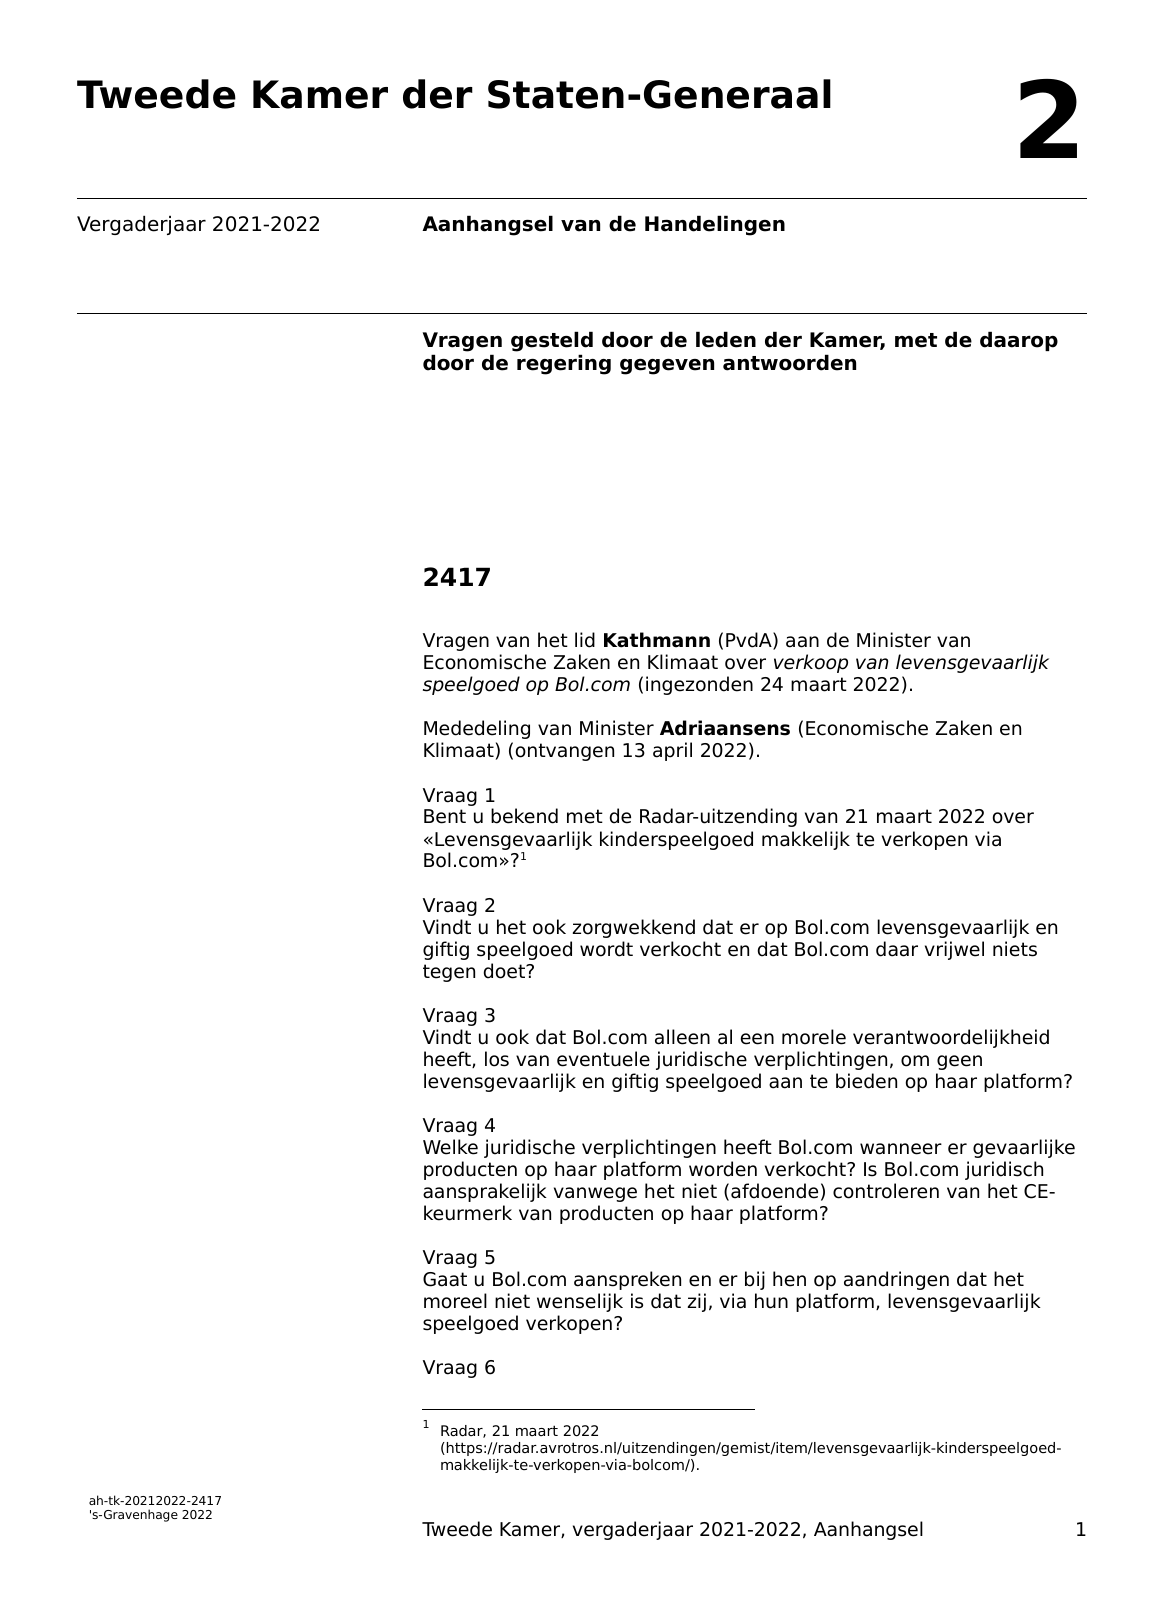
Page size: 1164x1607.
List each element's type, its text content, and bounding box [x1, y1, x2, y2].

text ah-tk-20212022-2417 [88, 1494, 323, 1508]
text Vragen van het lid Kathmann (PvdA) aan de Minister van Economische Zaken en Klimaat over verkoop van levensgevaarlijk speelgoed op Bol.com (ingezonden 24 maart 2022). [422, 630, 1087, 696]
text 2417 [422, 563, 1087, 592]
table_header Tweede Kamer der Staten-Generaal [77, 59, 886, 198]
text 's-Gravenhage 2022 [88, 1508, 323, 1522]
text Vraag 3 [422, 1005, 1087, 1027]
text Bent u bekend met de Radar-uitzending van 21 maart 2022 over «Levensgevaarlijk kinderspeelgoed makkelijk te verkopen via Bol.com»? [422, 806, 1087, 872]
text Vraag 1 [422, 784, 1087, 806]
text Vindt u ook dat Bol.com alleen al een morele verantwoordelijkheid heeft, los van eventuele juridische verplichtingen, om geen levensgevaarlijk en giftig speelgoed aan te bieden op haar platform? [422, 1027, 1087, 1093]
text Vraag 4 [422, 1115, 1087, 1137]
table_cell [77, 314, 422, 375]
text Vindt u het ook zorgwekkend dat er op Bol.com levensgevaarlijk en giftig speelgoed wordt verkocht en dat Bol.com daar vrijwel niets tegen doet? [422, 917, 1087, 982]
text Gaat u Bol.com aanspreken en er bij hen op aandringen dat het moreel niet wenselijk is dat zij, via hun platform, levensgevaarlijk speelgoed verkopen? [422, 1269, 1087, 1335]
text Vraag 6 [422, 1357, 1087, 1379]
text Radar, 21 maart 2022 (https://radar.avrotros.nl/uitzendingen/gemist/item/levensgevaarlijk-kinderspeelgoed-makkelijk-te-verkopen-via-bolcom/). [422, 1418, 1087, 1474]
table_cell Vergaderjaar 2021-2022 [77, 199, 422, 313]
text Welke juridische verplichtingen heeft Bol.com wanneer er gevaarlijke producten op haar platform worden verkocht? Is Bol.com juridisch aansprakelijk vanwege het niet (afdoende) controleren van het CE-keurmerk van producten op haar platform? [422, 1137, 1087, 1225]
text Vraag 5 [422, 1247, 1087, 1269]
table_header 2 [886, 59, 1087, 198]
text Mededeling van Minister Adriaansens (Economische Zaken en Klimaat) (ontvangen 13 april 2022). [422, 718, 1087, 762]
table_cell Vragen gesteld door de leden der Kamer, met de daarop door de regering gegeven antwoorden [422, 314, 1087, 375]
table_cell Aanhangsel van de Handelingen [422, 199, 1087, 313]
text Vraag 2 [422, 894, 1087, 917]
